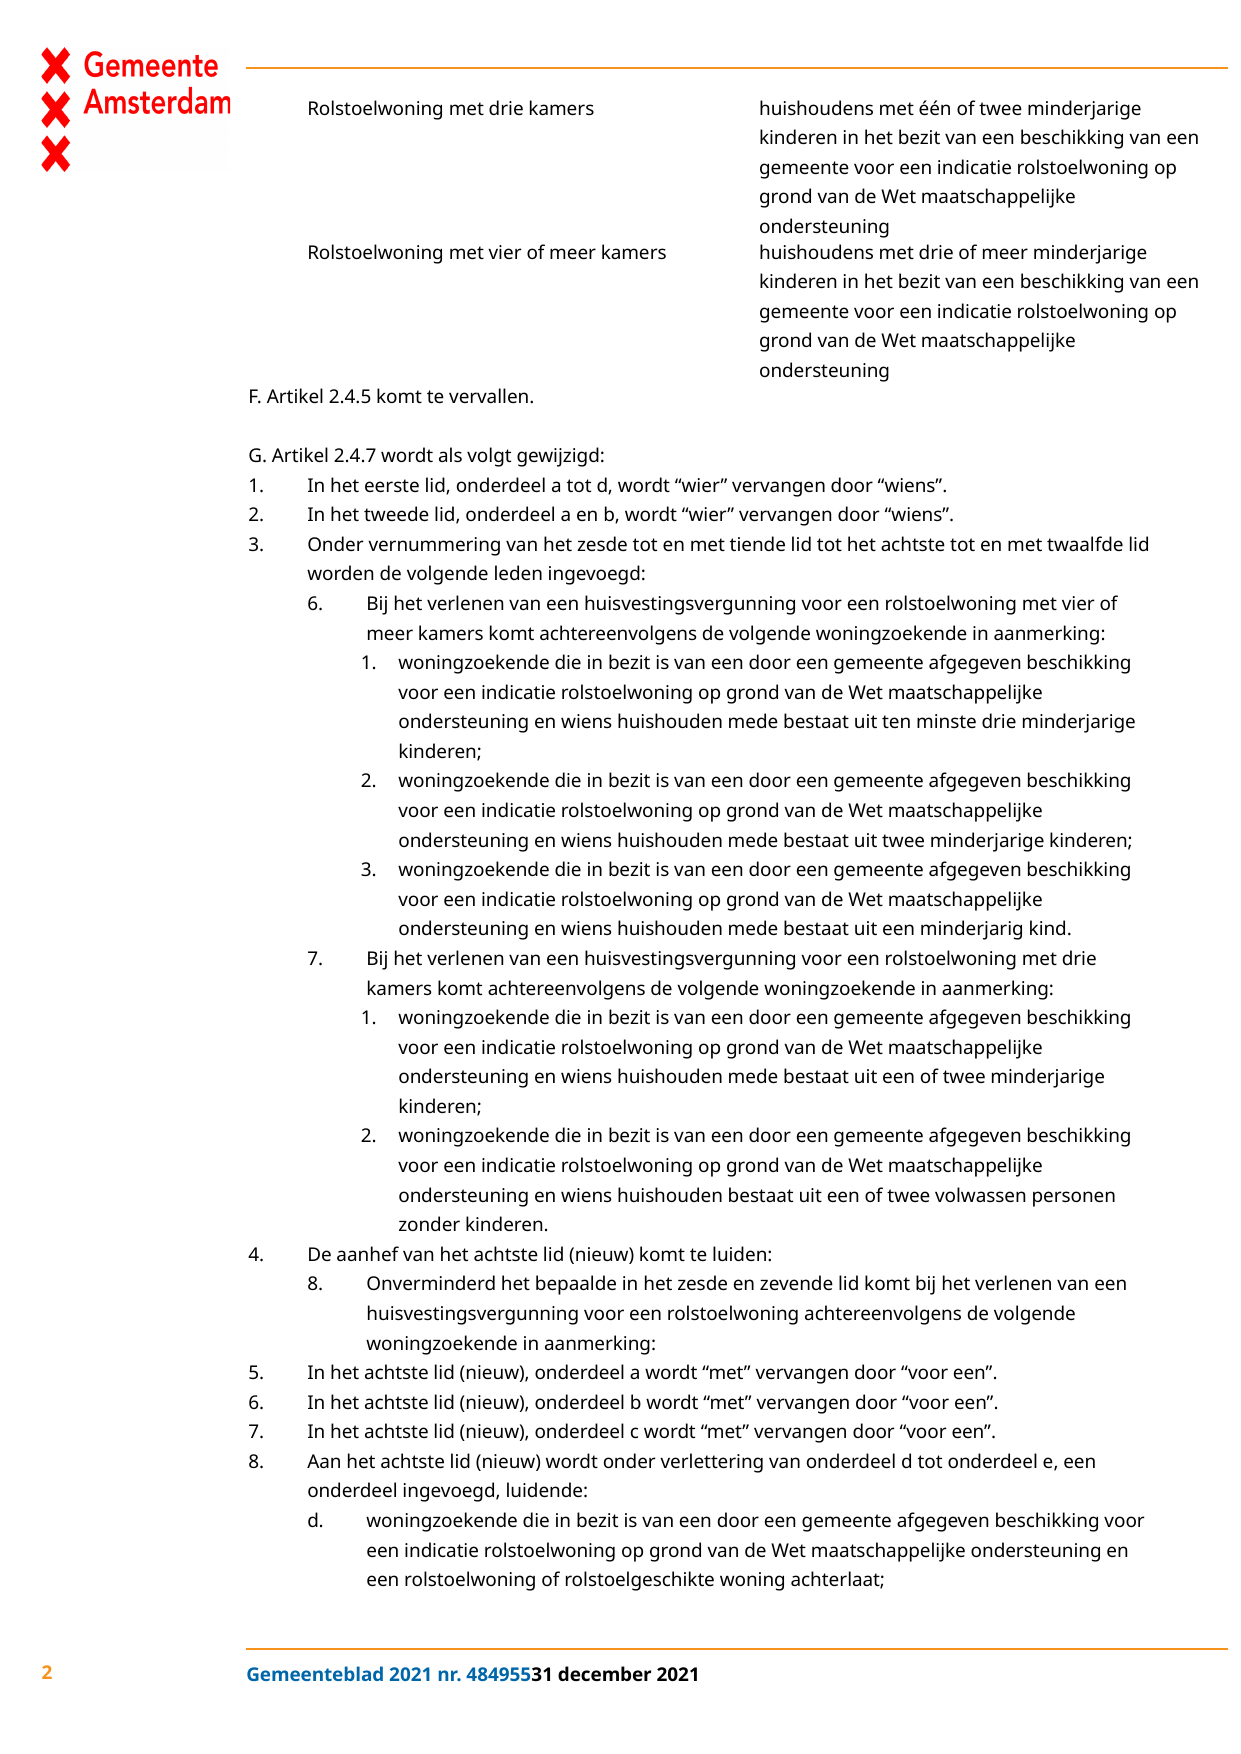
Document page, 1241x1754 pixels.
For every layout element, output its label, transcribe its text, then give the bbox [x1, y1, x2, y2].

list Bij het verlenen van een huisvestingsvergunning voor een rolstoelwoning met drie kamers komt achtereenvolgens de volgende woningzoekende in aanmerking: [307, 945, 1152, 1001]
table_cell Rolstoelwoning met vier of meer kamers [307, 239, 759, 383]
list woningzoekende die in bezit is van een door een gemeente afgegeven beschikking voor een indicatie rolstoelwoning op grond van de Wet maatschappelijke ondersteuning en wiens huishouden mede bestaat uit een minderjarig kind. [361, 856, 1152, 941]
list In het achtste lid (nieuw), onderdeel a wordt “met” vervangen door “voor een”. [248, 1359, 1152, 1385]
list In het achtste lid (nieuw), onderdeel c wordt “met” vervangen door “voor een”. [248, 1418, 1152, 1444]
text G. Artikel 2.4.7 wordt als volgt gewijzigd: [248, 442, 1152, 468]
text F. Artikel 2.4.5 komt te vervallen. [248, 383, 1152, 409]
list Onverminderd het bepaalde in het zesde en zevende lid komt bij het verlenen van een huisvestingsvergunning voor een rolstoelwoning achtereenvolgens de volgende woningzoekende in aanmerking: [307, 1271, 1152, 1356]
list woningzoekende die in bezit is van een door een gemeente afgegeven beschikking voor een indicatie rolstoelwoning op grond van de Wet maatschappelijke ondersteuning en wiens huishouden bestaat uit een of twee volwassen personen zonder kinderen. [361, 1123, 1152, 1237]
list In het achtste lid (nieuw), onderdeel b wordt “met” vervangen door “voor een”. [248, 1389, 1152, 1415]
table_header huishoudens met één of twee minderjarige kinderen in het bezit van een beschikking van een gemeente voor een indicatie rolstoelwoning op grond van de Wet maatschappelijke ondersteuning [759, 95, 1211, 239]
list woningzoekende die in bezit is van een door een gemeente afgegeven beschikking voor een indicatie rolstoelwoning op grond van de Wet maatschappelijke ondersteuning en wiens huishouden mede bestaat uit een of twee minderjarige kinderen; [361, 1004, 1152, 1119]
list In het tweede lid, onderdeel a en b, wordt “wier” vervangen door “wiens”. [248, 501, 1152, 527]
list De aanhef van het achtste lid (nieuw) komt te luiden: [248, 1241, 1152, 1267]
list woningzoekende die in bezit is van een door een gemeente afgegeven beschikking voor een indicatie rolstoelwoning op grond van de Wet maatschappelijke ondersteuning en een rolstoelwoning of rolstoelgeschikte woning achterlaat; [307, 1507, 1152, 1592]
list Aan het achtste lid (nieuw) wordt onder verlettering van onderdeel d tot onderdeel e, een onderdeel ingevoegd, luidende: [248, 1448, 1152, 1503]
picture [41, 47, 231, 172]
list Onder vernummering van het zesde tot en met tiende lid tot het achtste tot en met twaalfde lid worden de volgende leden ingevoegd: [248, 531, 1152, 586]
list woningzoekende die in bezit is van een door een gemeente afgegeven beschikking voor een indicatie rolstoelwoning op grond van de Wet maatschappelijke ondersteuning en wiens huishouden mede bestaat uit twee minderjarige kinderen; [361, 768, 1152, 853]
table_header Rolstoelwoning met drie kamers [307, 95, 759, 239]
list Bij het verlenen van een huisvestingsvergunning voor een rolstoelwoning met vier of meer kamers komt achtereenvolgens de volgende woningzoekende in aanmerking: [307, 590, 1152, 646]
list In het eerste lid, onderdeel a tot d, wordt “wier” vervangen door “wiens”. [248, 472, 1152, 498]
table_cell huishoudens met drie of meer minderjarige kinderen in het bezit van een beschikking van een gemeente voor een indicatie rolstoelwoning op grond van de Wet maatschappelijke ondersteuning [759, 239, 1211, 383]
list woningzoekende die in bezit is van een door een gemeente afgegeven beschikking voor een indicatie rolstoelwoning op grond van de Wet maatschappelijke ondersteuning en wiens huishouden mede bestaat uit ten minste drie minderjarige kinderen; [361, 649, 1152, 764]
